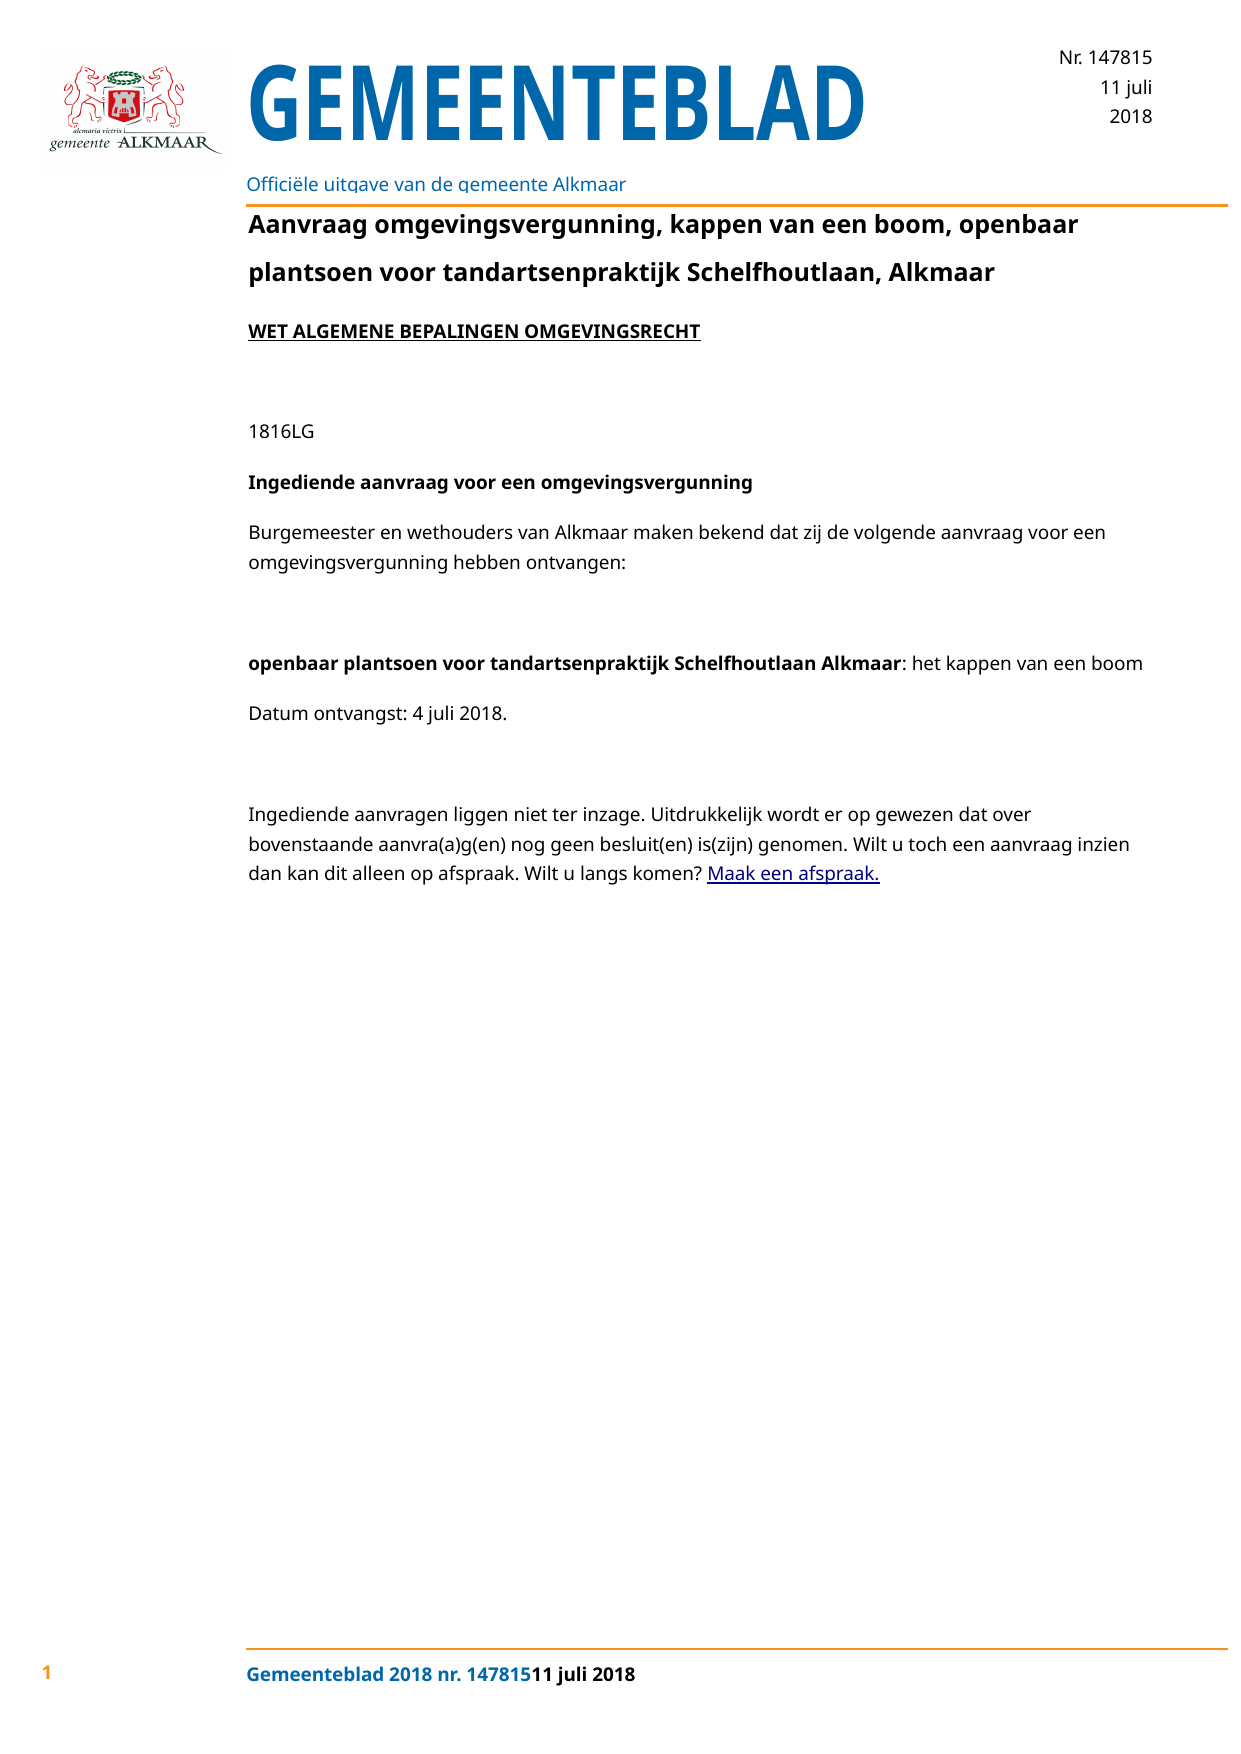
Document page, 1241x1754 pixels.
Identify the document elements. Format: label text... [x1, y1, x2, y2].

text Ingediende aanvragen liggen niet ter inzage. Uitdrukkelijk wordt er op gewezen dat over bovenstaande aanvra(a)g(en) nog geen besluit(en) is(zijn) genomen. Wilt u toch een aanvraag inzien dan kan dit alleen op afspraak. Wilt u langs komen? Maak een afspraak. [248, 801, 1152, 886]
text Ingediende aanvraag voor een omgevingsvergunning [248, 469, 1152, 495]
text Aanvraag omgevingsvergunning, kappen van een boom, openbaar plantsoen voor tandartsenpraktijk Schelfhoutlaan, Alkmaar [248, 207, 1152, 288]
text WET ALGEMENE BEPALINGEN OMGEVINGSRECHT [248, 318, 1152, 344]
text 1816LG [248, 419, 1152, 444]
text Burgemeester en wethouders van Alkmaar maken bekend dat zij de volgende aanvraag voor een omgevingsvergunning hebben ontvangen: [248, 519, 1152, 575]
picture [41, 47, 231, 172]
text Datum ontvangst: 4 juli 2018. [248, 700, 1152, 726]
text openbaar plantsoen voor tandartsenpraktijk Schelfhoutlaan Alkmaar: het kappen van een boom [248, 650, 1152, 676]
